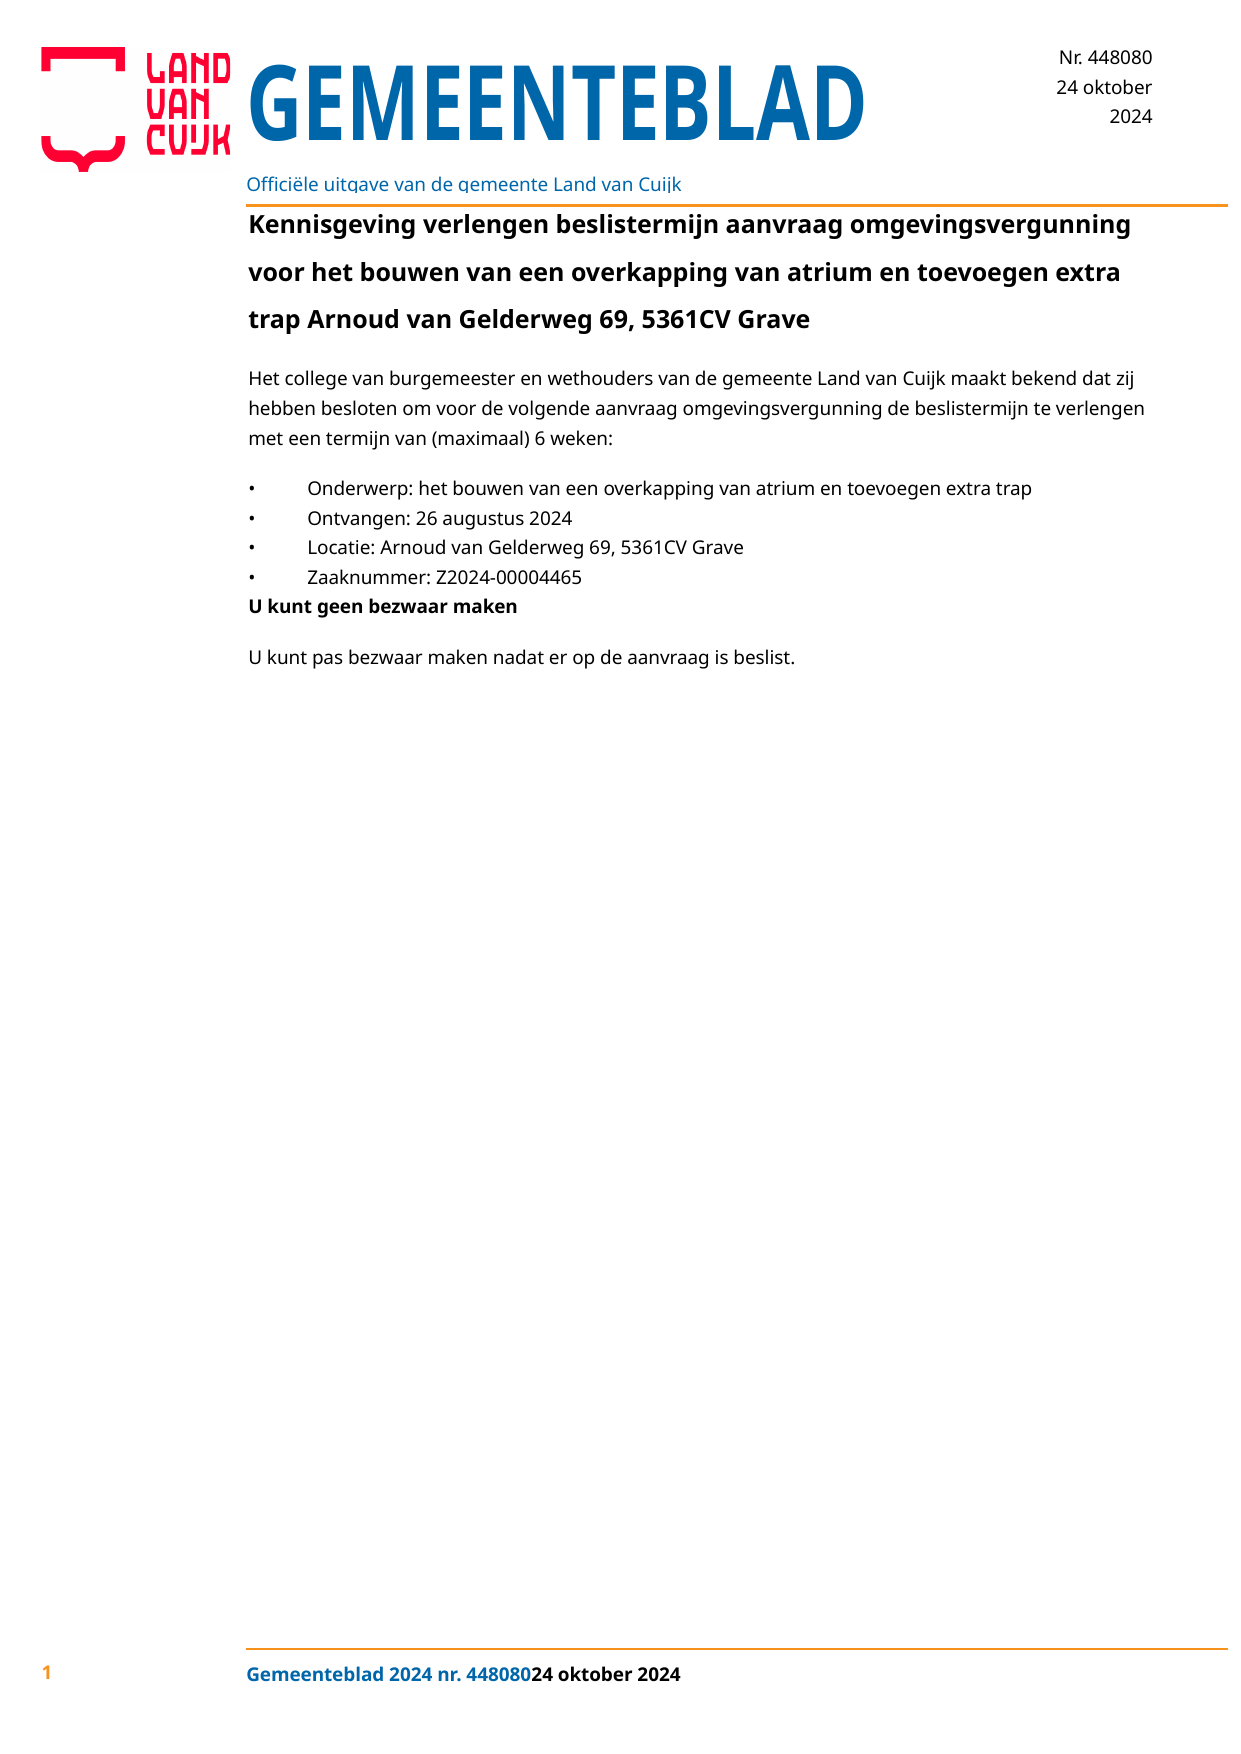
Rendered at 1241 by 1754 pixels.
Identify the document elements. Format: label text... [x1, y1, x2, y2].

text Het college van burgemeester en wethouders van de gemeente Land van Cuijk maakt bekend dat zij hebben besloten om voor de volgende aanvraag omgevingsvergunning de beslistermijn te verlengen met een termijn van (maximaal) 6 weken: [248, 366, 1152, 450]
list Ontvangen: 26 augustus 2024 [248, 505, 1152, 530]
list Zaaknummer: Z2024-00004465 [248, 564, 1152, 589]
text U kunt geen bezwaar maken [248, 593, 1152, 619]
list Onderwerp: het bouwen van een overkapping van atrium en toevoegen extra trap [248, 475, 1152, 501]
text U kunt pas bezwaar maken nadat er op de aanvraag is beslist. [248, 644, 1152, 669]
picture [41, 47, 231, 172]
list Locatie: Arnoud van Gelderweg 69, 5361CV Grave [248, 534, 1152, 560]
text Kennisgeving verlengen beslistermijn aanvraag omgevingsvergunning voor het bouwen van een overkapping van atrium en toevoegen extra trap Arnoud van Gelderweg 69, 5361CV Grave [248, 207, 1152, 336]
